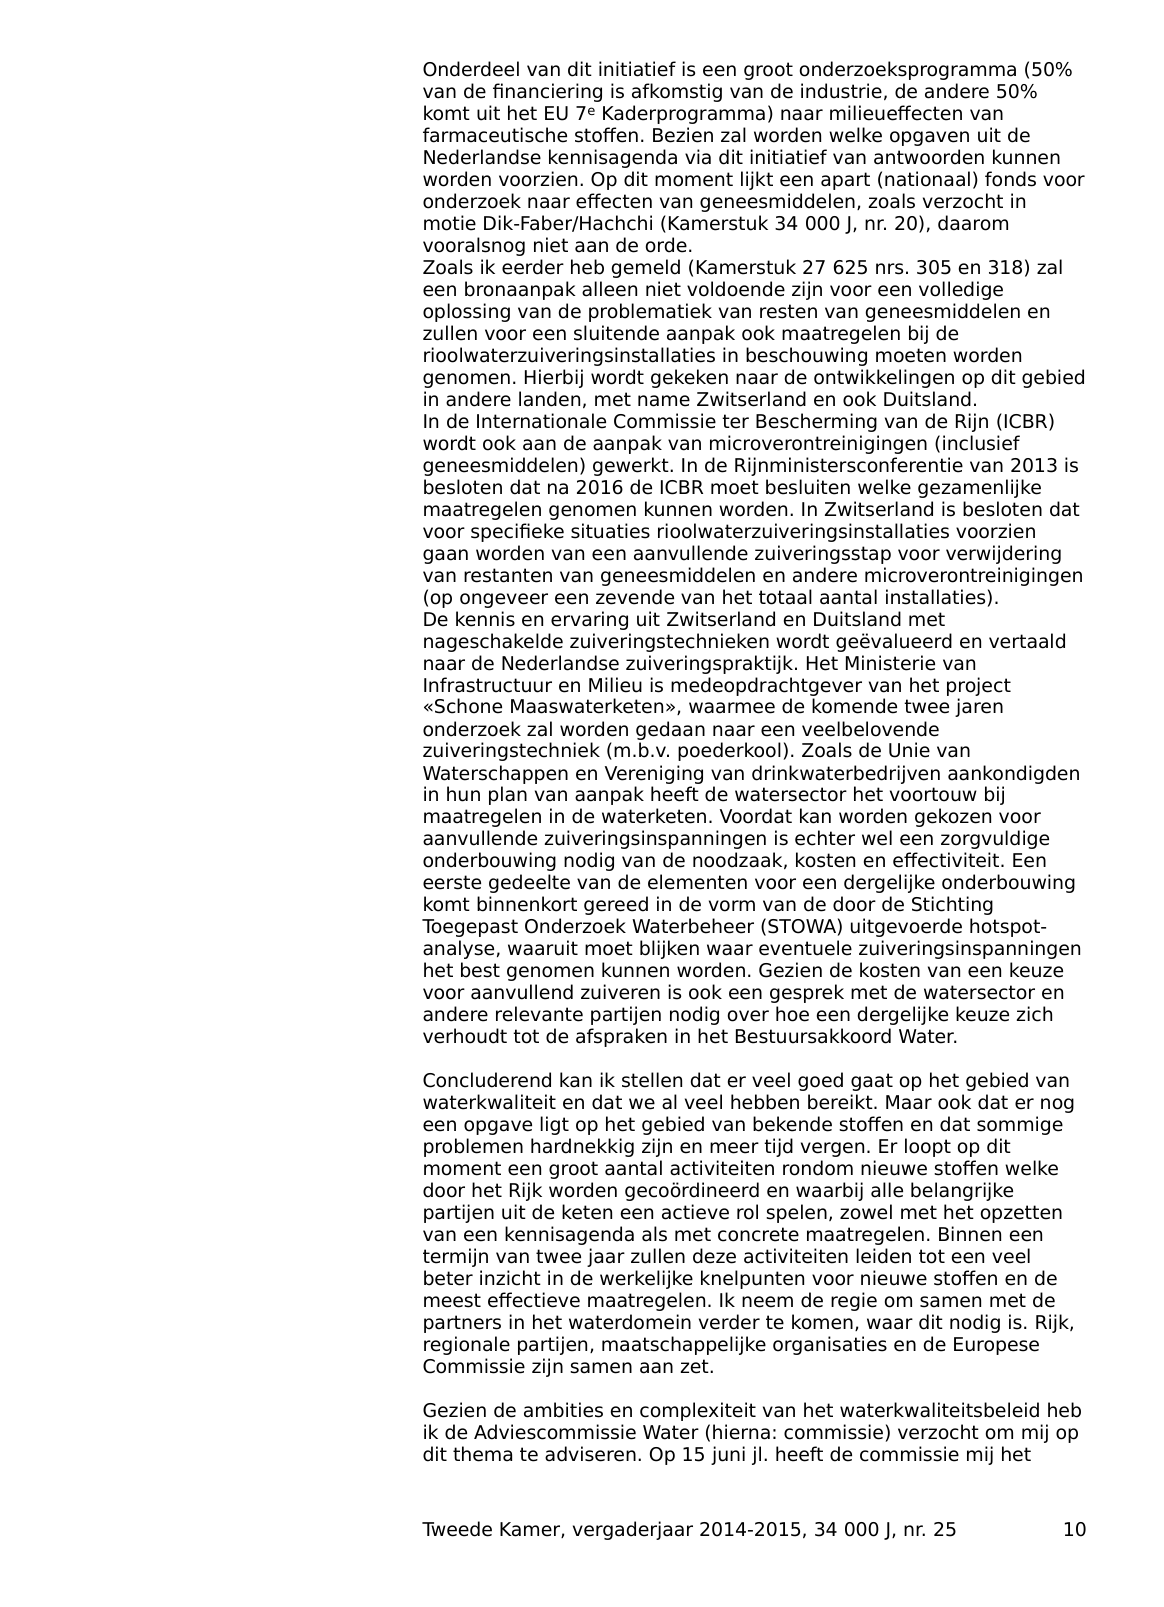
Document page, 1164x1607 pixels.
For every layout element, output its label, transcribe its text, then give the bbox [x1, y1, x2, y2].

text In de Internationale Commissie ter Bescherming van de Rijn (ICBR) wordt ook aan de aanpak van microverontreinigingen (inclusief geneesmiddelen) gewerkt. In de Rijnministersconferentie van 2013 is besloten dat na 2016 de ICBR moet besluiten welke gezamenlijke maatregelen genomen kunnen worden. In Zwitserland is besloten dat voor specifieke situaties rioolwaterzuiveringsinstallaties voorzien gaan worden van een aanvullende zuiveringsstap voor verwijdering van restanten van geneesmiddelen en andere microverontreinigingen (op ongeveer een zevende van het totaal aantal installaties). [422, 411, 1087, 608]
text Concluderend kan ik stellen dat er veel goed gaat op het gebied van waterkwaliteit en dat we al veel hebben bereikt. Maar ook dat er nog een opgave ligt op het gebied van bekende stoffen en dat sommige problemen hardnekkig zijn en meer tijd vergen. Er loopt op dit moment een groot aantal activiteiten rondom nieuwe stoffen welke door het Rijk worden gecoördineerd en waarbij alle belangrijke partijen uit de keten een actieve rol spelen, zowel met het opzetten van een kennisagenda als met concrete maatregelen. Binnen een termijn van twee jaar zullen deze activiteiten leiden tot een veel beter inzicht in de werkelijke knelpunten voor nieuwe stoffen en de meest effectieve maatregelen. Ik neem de regie om samen met de partners in het waterdomein verder te komen, waar dit nodig is. Rijk, regionale partijen, maatschappelijke organisaties en de Europese Commissie zijn samen aan zet. [422, 1070, 1087, 1378]
text Zoals ik eerder heb gemeld (Kamerstuk 27 625 nrs. 305 en 318) zal een bronaanpak alleen niet voldoende zijn voor een volledige oplossing van de problematiek van resten van geneesmiddelen en zullen voor een sluitende aanpak ook maatregelen bij de rioolwaterzuiveringsinstallaties in beschouwing moeten worden genomen. Hierbij wordt gekeken naar de ontwikkelingen op dit gebied in andere landen, met name Zwitserland en ook Duitsland. [422, 257, 1087, 411]
text Gezien de ambities en complexiteit van het waterkwaliteitsbeleid heb ik de Adviescommissie Water (hierna: commissie) verzocht om mij op dit thema te adviseren. Op 15 juni jl. heeft de commissie mij het [422, 1400, 1087, 1466]
text De kennis en ervaring uit Zwitserland en Duitsland met nageschakelde zuiveringstechnieken wordt geëvalueerd en vertaald naar de Nederlandse zuiveringspraktijk. Het Ministerie van Infrastructuur en Milieu is medeopdrachtgever van het project «Schone Maaswaterketen», waarmee de komende twee jaren onderzoek zal worden gedaan naar een veelbelovende zuiveringstechniek (m.b.v. poederkool). Zoals de Unie van Waterschappen en Vereniging van drinkwaterbedrijven aankondigden in hun plan van aanpak heeft de watersector het voortouw bij maatregelen in de waterketen. Voordat kan worden gekozen voor aanvullende zuiveringsinspanningen is echter wel een zorgvuldige onderbouwing nodig van de noodzaak, kosten en effectiviteit. Een eerste gedeelte van de elementen voor een dergelijke onderbouwing komt binnenkort gereed in de vorm van de door de Stichting Toegepast Onderzoek Waterbeheer (STOWA) uitgevoerde hotspot-analyse, waaruit moet blijken waar eventuele zuiveringsinspanningen het best genomen kunnen worden. Gezien de kosten van een keuze voor aanvullend zuiveren is ook een gesprek met de watersector en andere relevante partijen nodig over hoe een dergelijke keuze zich verhoudt tot de afspraken in het Bestuursakkoord Water. [422, 608, 1087, 1048]
text Onderdeel van dit initiatief is een groot onderzoeksprogramma (50% van de financiering is afkomstig van de industrie, de andere 50% komt uit het EU 7e Kaderprogramma) naar milieueffecten van farmaceutische stoffen. Bezien zal worden welke opgaven uit de Nederlandse kennisagenda via dit initiatief van antwoorden kunnen worden voorzien. Op dit moment lijkt een apart (nationaal) fonds voor onderzoek naar effecten van geneesmiddelen, zoals verzocht in motie Dik-Faber/Hachchi (Kamerstuk 34 000 J, nr. 20), daarom vooralsnog niet aan de orde. [422, 59, 1087, 257]
